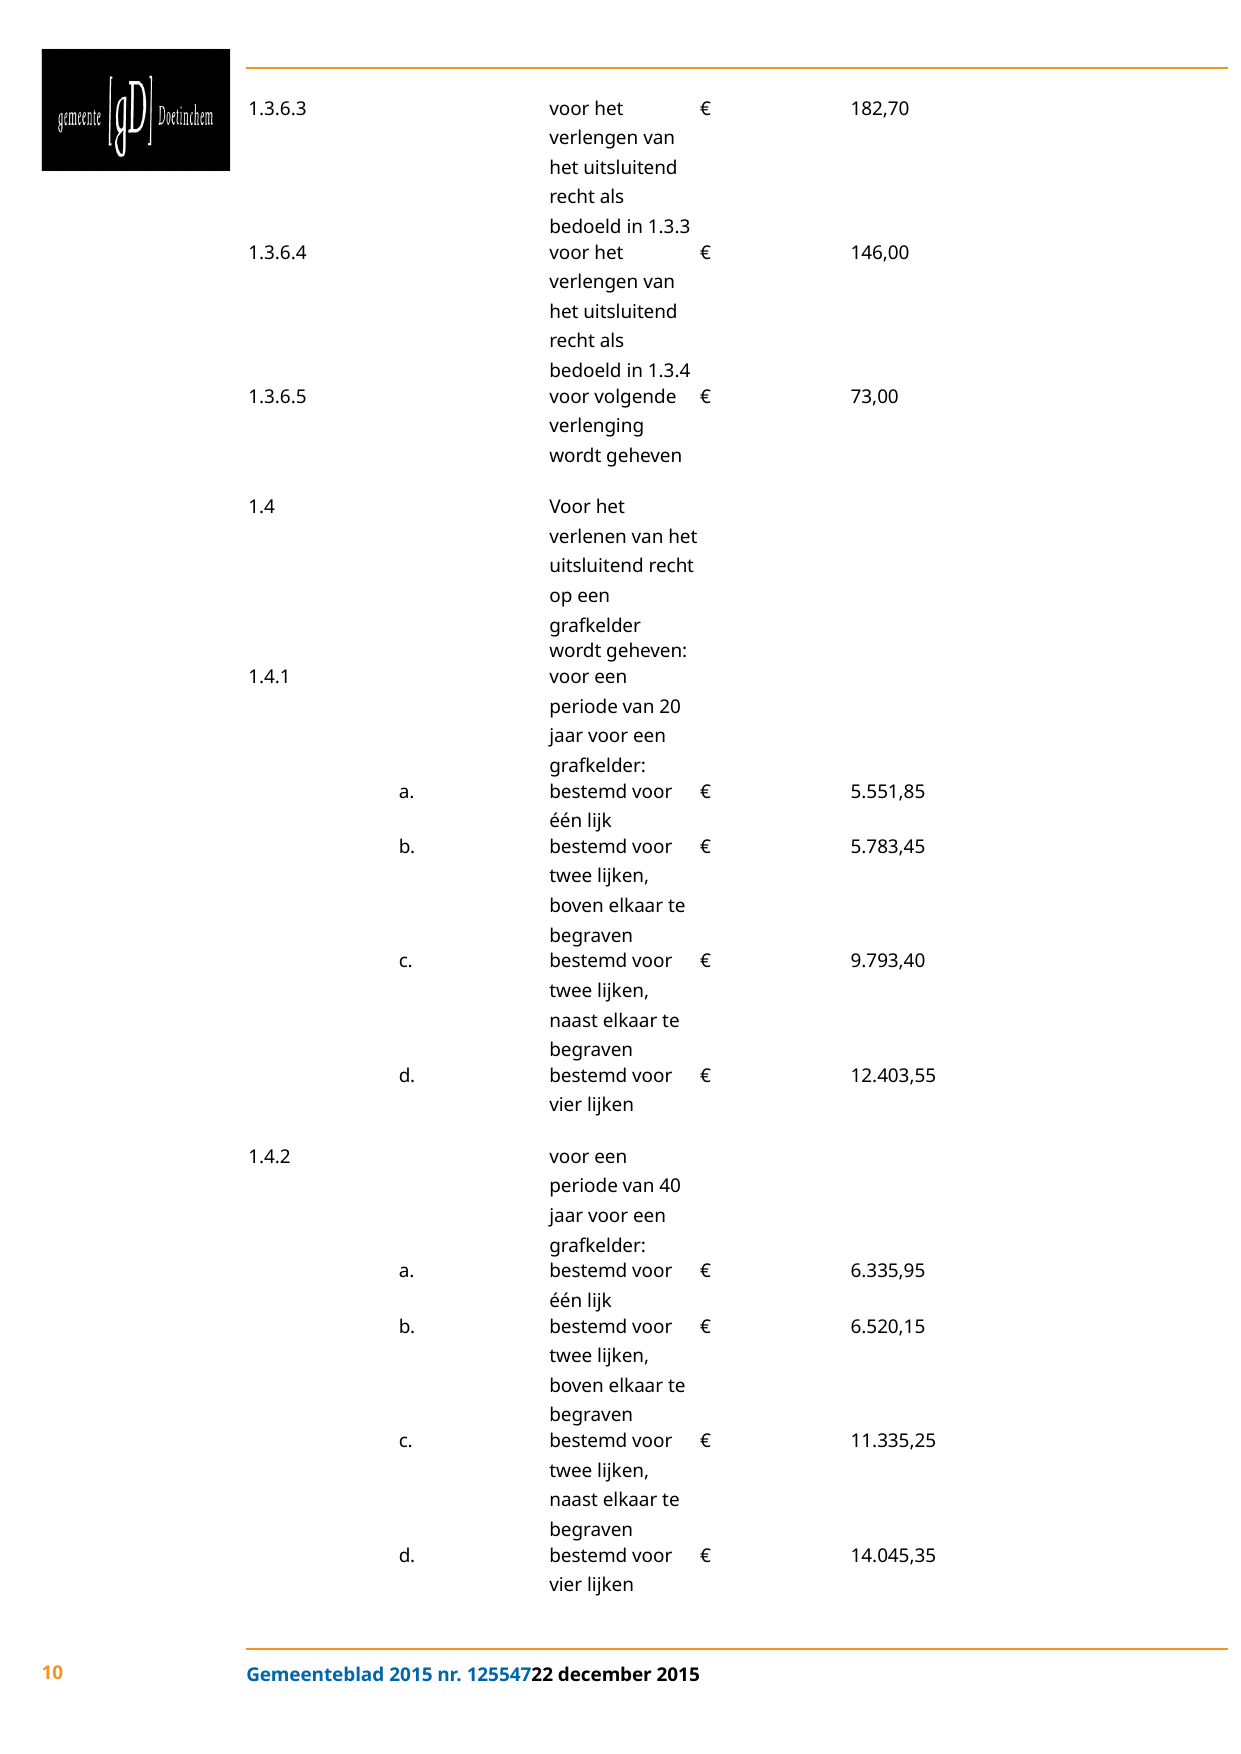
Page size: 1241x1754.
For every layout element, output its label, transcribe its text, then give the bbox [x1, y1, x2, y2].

table_cell 146,00 [850, 239, 1001, 383]
table_cell [1001, 778, 1152, 833]
table_cell € [700, 1062, 850, 1117]
table_cell [399, 638, 549, 663]
table_cell [700, 663, 850, 778]
table_cell € [700, 1258, 850, 1313]
table_cell [1001, 663, 1152, 778]
table_cell [1001, 638, 1152, 663]
table_cell 1.3.6.5 [248, 383, 398, 468]
table_cell [1001, 948, 1152, 1062]
table_cell € [700, 1428, 850, 1542]
table_cell 6.335,95 [850, 1258, 1001, 1313]
table_cell voor volgende verlenging wordt geheven [549, 383, 700, 468]
table_cell [850, 638, 1001, 663]
table_cell 11.335,25 [850, 1428, 1001, 1542]
table_cell [700, 1118, 850, 1143]
table_cell [248, 1118, 398, 1143]
table_cell 9.793,40 [850, 948, 1001, 1062]
table_cell Voor het verlenen van het uitsluitend recht op een grafkelder [549, 494, 700, 638]
table_cell [248, 1062, 398, 1117]
table_cell [700, 468, 850, 493]
table_cell [401, 1073, 406, 1081]
table_cell [399, 778, 549, 833]
table_cell [401, 1553, 406, 1561]
table_cell [399, 468, 549, 493]
table_cell 5.783,45 [850, 833, 1001, 948]
table_cell [399, 95, 549, 239]
table_cell 73,00 [850, 383, 1001, 468]
table_cell [399, 1118, 549, 1143]
table_cell 1.3.6.3 [248, 95, 398, 239]
table_cell [248, 833, 398, 948]
table_cell [700, 1143, 850, 1258]
table_cell [1001, 1542, 1152, 1597]
table_cell [248, 1258, 398, 1313]
table_cell [399, 1428, 549, 1542]
table_cell bestemd voor twee lijken, naast elkaar te begraven [549, 1428, 700, 1542]
table_cell bestemd voor vier lijken [549, 1062, 700, 1117]
table_cell [399, 1143, 549, 1258]
table_cell [1001, 1313, 1152, 1427]
table_cell [549, 1118, 700, 1143]
picture [41, 47, 231, 172]
table_cell € [700, 833, 850, 948]
table_cell bestemd voor vier lijken [549, 1542, 700, 1597]
table_cell [549, 468, 700, 493]
table_cell [399, 1258, 549, 1313]
table_cell bestemd voor twee lijken, boven elkaar te begraven [549, 1313, 700, 1427]
table_cell [1001, 1062, 1152, 1117]
table_cell [248, 1313, 398, 1427]
table_cell € [700, 948, 850, 1062]
table_cell 14.045,35 [850, 1542, 1001, 1597]
table_cell bestemd voor twee lijken, boven elkaar te begraven [549, 833, 700, 948]
table_cell [248, 948, 398, 1062]
table_cell € [700, 1313, 850, 1427]
table_cell [399, 383, 549, 468]
table_cell [850, 468, 1001, 493]
table_cell [248, 1428, 398, 1542]
table_cell [399, 833, 549, 948]
table_cell [700, 494, 850, 638]
table_cell € [700, 1542, 850, 1597]
table_cell [399, 948, 549, 1062]
table_cell [1001, 1143, 1152, 1258]
table_cell [399, 239, 549, 383]
table_cell [248, 638, 398, 663]
table_cell [248, 1542, 398, 1597]
table_cell [399, 1062, 549, 1117]
table_cell 6.520,15 [850, 1313, 1001, 1427]
table_cell [850, 1118, 1001, 1143]
table_cell voor het verlengen van het uitsluitend recht als bedoeld in 1.3.4 [549, 239, 700, 383]
table_cell [248, 468, 398, 493]
table_cell [850, 1143, 1001, 1258]
table_cell 1.3.6.4 [248, 239, 398, 383]
table_cell [850, 663, 1001, 778]
table_cell € [700, 239, 850, 383]
table_cell [1001, 239, 1152, 383]
table_cell 1.4.2 [248, 1143, 398, 1258]
table_cell [1001, 383, 1152, 468]
table_cell voor een periode van 40 jaar voor een grafkelder: [549, 1143, 700, 1258]
table_cell bestemd voor twee lijken, naast elkaar te begraven [549, 948, 700, 1062]
table_cell wordt geheven: [549, 638, 700, 663]
table_cell [850, 494, 1001, 638]
table_cell € [700, 778, 850, 833]
table_cell 1.4.1 [248, 663, 398, 778]
table_cell 182,70 [850, 95, 1001, 239]
table_cell bestemd voor één lijk [549, 778, 700, 833]
table_cell [700, 638, 850, 663]
table_cell [1001, 1118, 1152, 1143]
table_cell [248, 778, 398, 833]
table_cell [1001, 1258, 1152, 1313]
table_cell € [700, 95, 850, 239]
table_cell 5.551,85 [850, 778, 1001, 833]
table_cell voor een periode van 20 jaar voor een grafkelder: [549, 663, 700, 778]
table_cell [399, 1542, 549, 1597]
table_cell [1001, 833, 1152, 948]
table_cell 12.403,55 [850, 1062, 1001, 1117]
table_cell [1001, 494, 1152, 638]
table_cell 1.4 [248, 494, 398, 638]
table_cell [399, 663, 549, 778]
table_cell € [700, 383, 850, 468]
table_cell [1001, 468, 1152, 493]
table_cell bestemd voor één lijk [549, 1258, 700, 1313]
table_cell [1001, 1428, 1152, 1542]
table_cell [399, 1313, 549, 1427]
table_cell [399, 494, 549, 638]
table_cell voor het verlengen van het uitsluitend recht als bedoeld in 1.3.3 [549, 95, 700, 239]
table_cell [1001, 95, 1152, 239]
